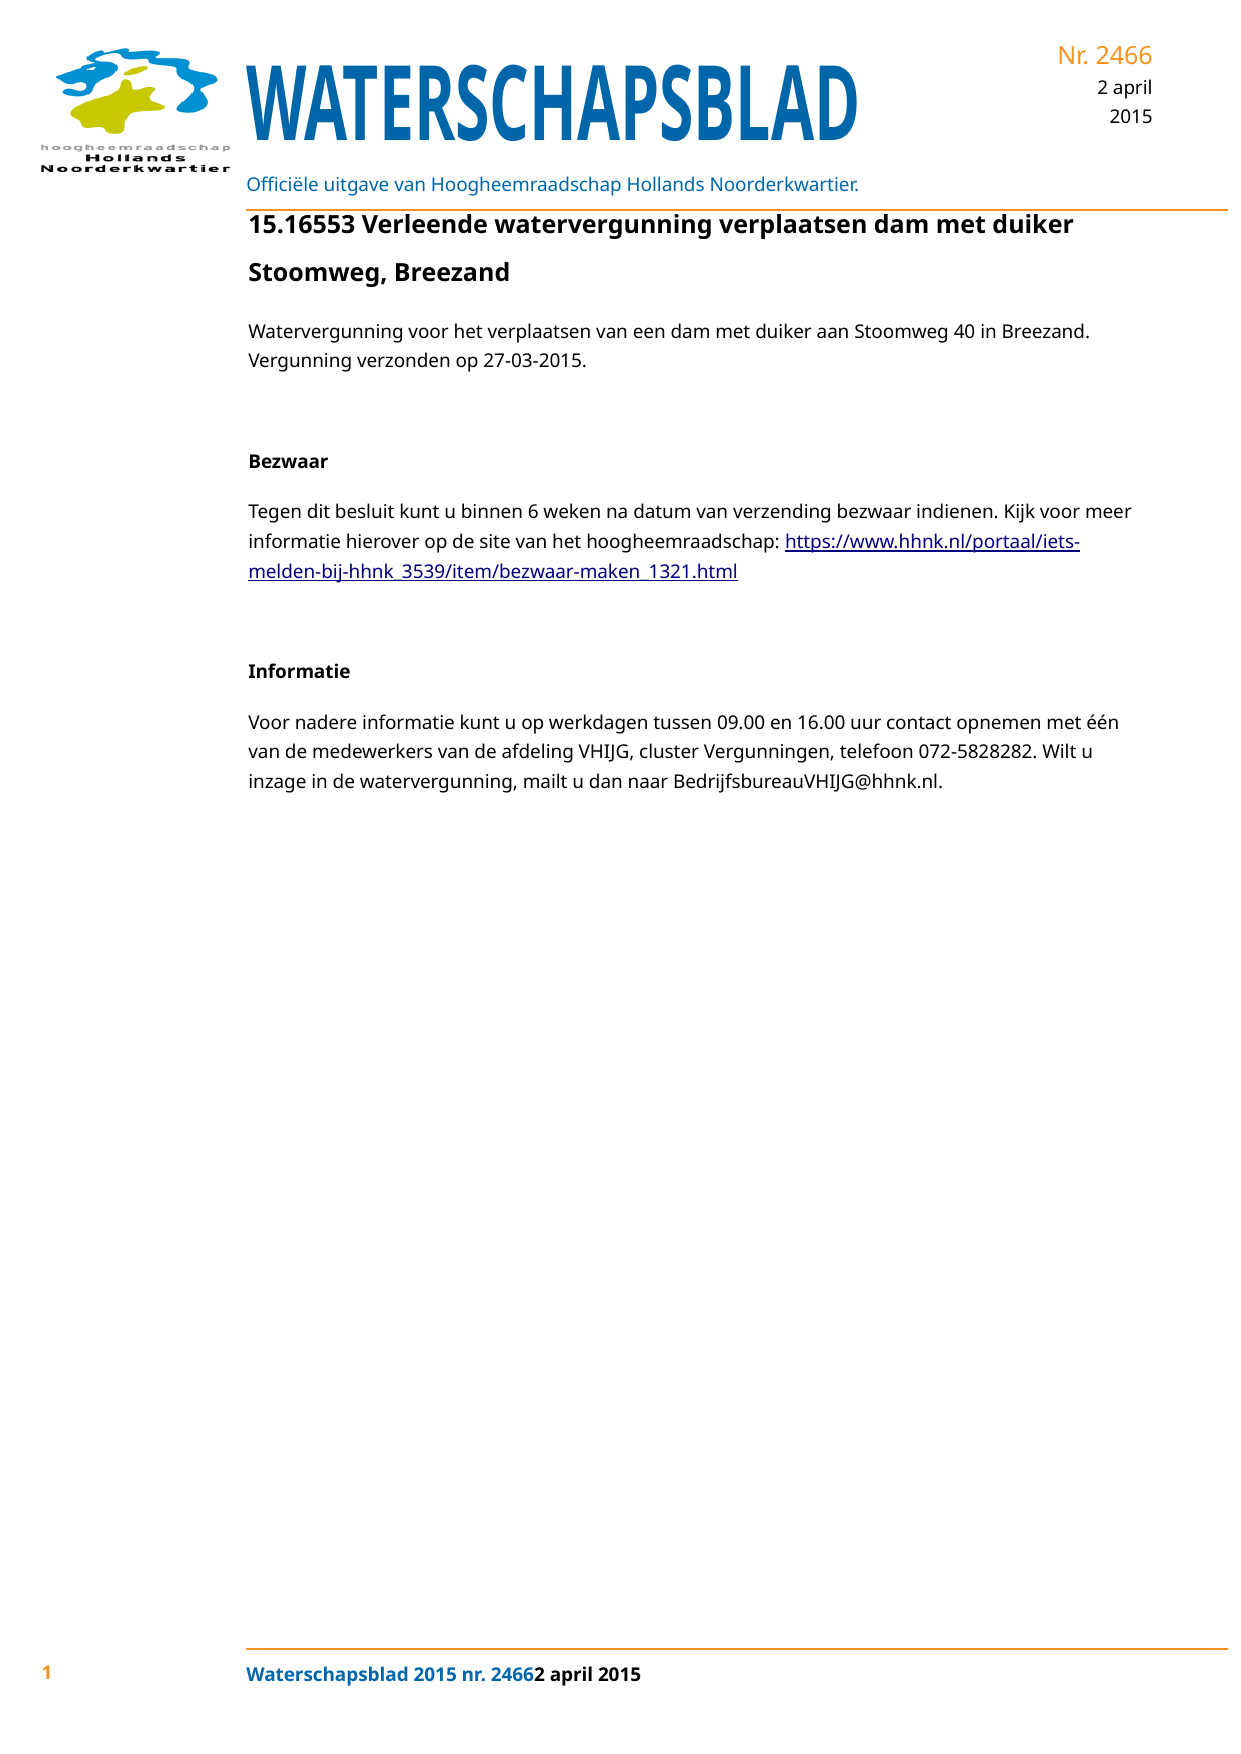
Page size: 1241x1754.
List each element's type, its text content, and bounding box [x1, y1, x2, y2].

text Informatie [248, 659, 1152, 684]
text Bezwaar [248, 448, 1152, 474]
text Tegen dit besluit kunt u binnen 6 weken na datum van verzending bezwaar indienen. Kijk voor meer informatie hierover op de site van het hoogheemraadschap: https://www.hhnk.nl/portaal/iets-melden-bij-hhnk_3539/item/bezwaar-maken_1321.html [248, 499, 1152, 584]
picture [41, 47, 231, 172]
text Voor nadere informatie kunt u op werkdagen tussen 09.00 en 16.00 uur contact opnemen met één van de medewerkers van de afdeling VHIJG, cluster Vergunningen, telefoon 072-5828282. Wilt u inzage in de watervergunning, mailt u dan naar BedrijfsbureauVHIJG@hhnk.nl. [248, 709, 1152, 794]
text 15.16553 Verleende watervergunning verplaatsen dam met duiker Stoomweg, Breezand [248, 211, 1152, 288]
text Watervergunning voor het verplaatsen van een dam met duiker aan Stoomweg 40 in Breezand. Vergunning verzonden op 27-03-2015. [248, 318, 1152, 373]
